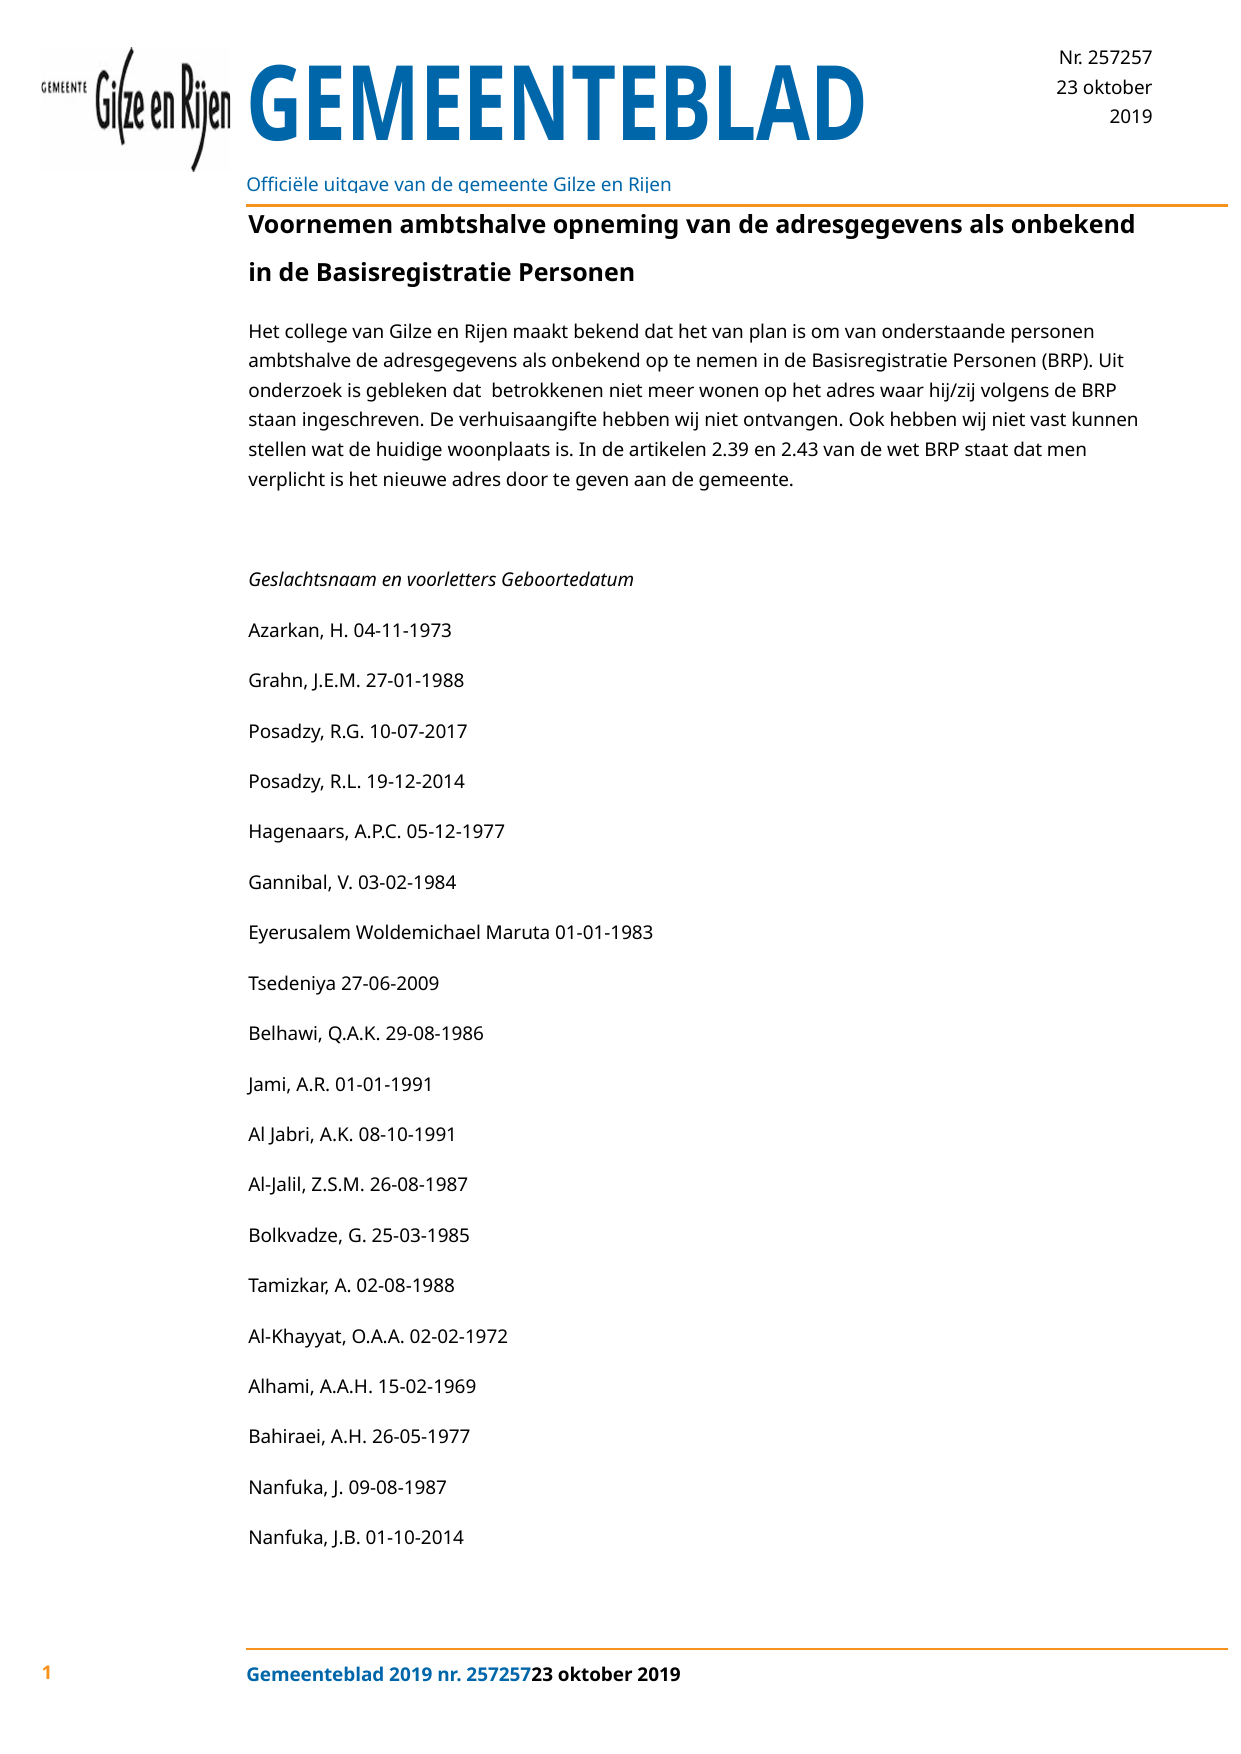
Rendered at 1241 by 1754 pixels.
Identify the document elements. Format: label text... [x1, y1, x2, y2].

text Jami, A.R. 01-01-1991 [248, 1071, 1152, 1097]
text Bahiraei, A.H. 26-05-1977 [248, 1424, 1152, 1449]
text Gannibal, V. 03-02-1984 [248, 869, 1152, 895]
text Posadzy, R.G. 10-07-2017 [248, 718, 1152, 744]
text Belhawi, Q.A.K. 29-08-1986 [248, 1020, 1152, 1046]
text Geslachtsnaam en voorletters Geboortedatum [248, 567, 1152, 592]
text Bolkvadze, G. 25-03-1985 [248, 1222, 1152, 1248]
text Nanfuka, J. 09-08-1987 [248, 1474, 1152, 1500]
text Tamizkar, A. 02-08-1988 [248, 1272, 1152, 1298]
text Posadzy, R.L. 19-12-2014 [248, 768, 1152, 794]
text Eyerusalem Woldemichael Maruta 01-01-1983 [248, 919, 1152, 945]
text Grahn, J.E.M. 27-01-1988 [248, 667, 1152, 693]
text Het college van Gilze en Rijen maakt bekend dat het van plan is om van onderstaande personen ambtshalve de adresgegevens als onbekend op te nemen in de Basisregistratie Personen (BRP). Uit onderzoek is gebleken dat betrokkenen niet meer wonen op het adres waar hij/zij volgens de BRP staan ingeschreven. De verhuisaangifte hebben wij niet ontvangen. Ook hebben wij niet vast kunnen stellen wat de huidige woonplaats is. In de artikelen 2.39 en 2.43 van de wet BRP staat dat men verplicht is het nieuwe adres door te geven aan de gemeente. [248, 318, 1152, 492]
text Nanfuka, J.B. 01-10-2014 [248, 1524, 1152, 1550]
text Alhami, A.A.H. 15-02-1969 [248, 1373, 1152, 1399]
text Al Jabri, A.K. 08-10-1991 [248, 1121, 1152, 1147]
text Voornemen ambtshalve opneming van de adresgegevens als onbekend in de Basisregistratie Personen [248, 207, 1152, 288]
text Tsedeniya 27-06-2009 [248, 970, 1152, 996]
text Hagenaars, A.P.C. 05-12-1977 [248, 819, 1152, 844]
text Al-Jalil, Z.S.M. 26-08-1987 [248, 1172, 1152, 1197]
text Al-Khayyat, O.A.A. 02-02-1972 [248, 1323, 1152, 1349]
text Azarkan, H. 04-11-1973 [248, 617, 1152, 643]
picture [41, 47, 231, 172]
